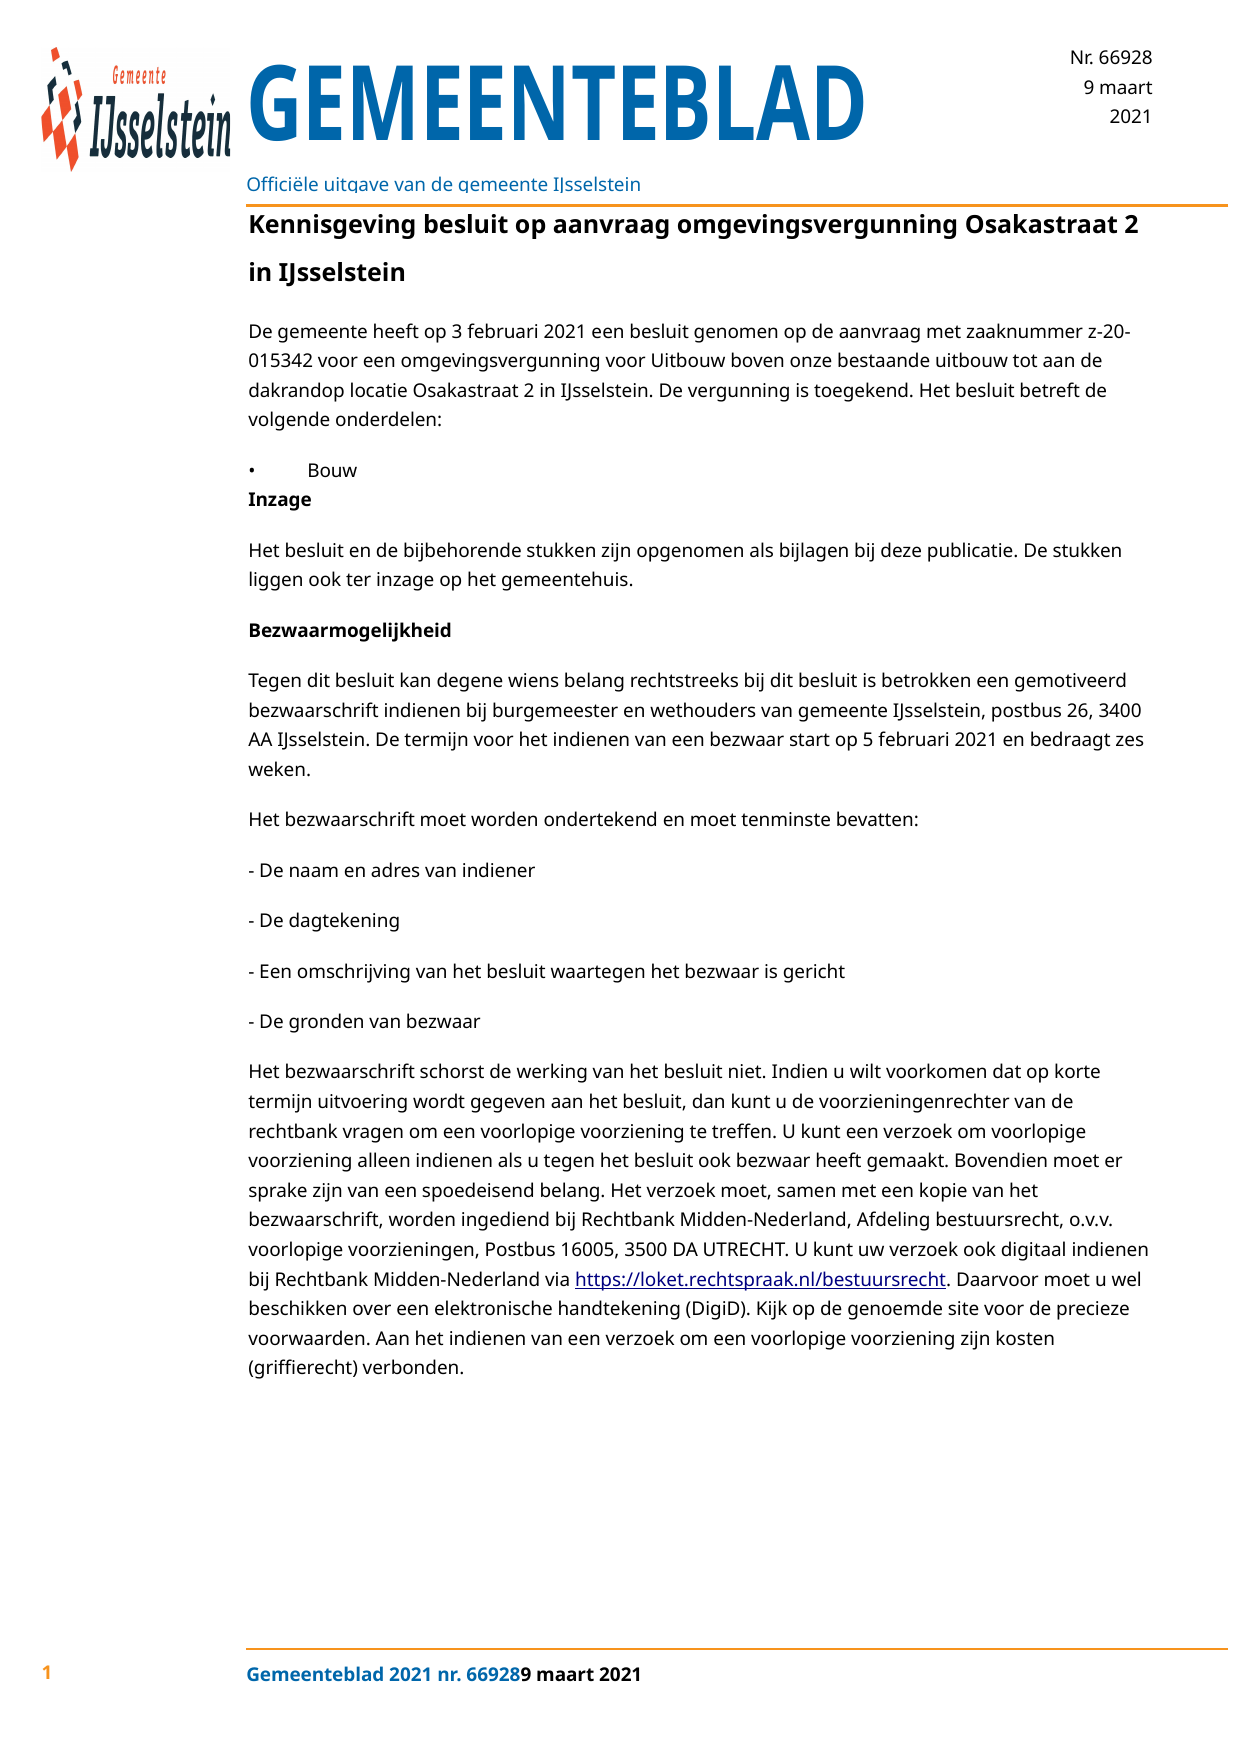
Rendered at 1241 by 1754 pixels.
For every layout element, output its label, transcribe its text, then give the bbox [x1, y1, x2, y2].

text Bezwaarmogelijkheid [248, 617, 1152, 643]
text Het bezwaarschrift moet worden ondertekend en moet tenminste bevatten: [248, 807, 1152, 832]
text - Een omschrijving van het besluit waartegen het bezwaar is gericht [248, 958, 1152, 984]
text Inzage [248, 487, 1152, 512]
text Het bezwaarschrift schorst de werking van het besluit niet. Indien u wilt voorkomen dat op korte termijn uitvoering wordt gegeven aan het besluit, dan kunt u de voorzieningenrechter van de rechtbank vragen om een voorlopige voorziening te treffen. U kunt een verzoek om voorlopige voorziening alleen indienen als u tegen het besluit ook bezwaar heeft gemaakt. Bovendien moet er sprake zijn van een spoedeisend belang. Het verzoek moet, samen met een kopie van het bezwaarschrift, worden ingediend bij Rechtbank Midden-Nederland, Afdeling bestuursrecht, o.v.v. voorlopige voorzieningen, Postbus 16005, 3500 DA UTRECHT. U kunt uw verzoek ook digitaal indienen bij Rechtbank Midden-Nederland via https://loket.rechtspraak.nl/bestuursrecht. Daarvoor moet u wel beschikken over een elektronische handtekening (DigiD). Kijk op de genoemde site voor de precieze voorwaarden. Aan het indienen van een verzoek om een voorlopige voorziening zijn kosten (griffierecht) verbonden. [248, 1059, 1152, 1380]
text Kennisgeving besluit op aanvraag omgevingsvergunning Osakastraat 2 in IJsselstein [248, 207, 1152, 288]
picture [41, 47, 231, 172]
text De gemeente heeft op 3 februari 2021 een besluit genomen op de aanvraag met zaaknummer z-20-015342 voor een omgevingsvergunning voor Uitbouw boven onze bestaande uitbouw tot aan de dakrandop locatie Osakastraat 2 in IJsselstein. De vergunning is toegekend. Het besluit betreft de volgende onderdelen: [248, 318, 1152, 432]
text - De dagtekening [248, 907, 1152, 933]
text - De naam en adres van indiener [248, 857, 1152, 883]
text Het besluit en de bijbehorende stukken zijn opgenomen als bijlagen bij deze publicatie. De stukken liggen ook ter inzage op het gemeentehuis. [248, 537, 1152, 592]
text - De gronden van bezwaar [248, 1008, 1152, 1034]
text Tegen dit besluit kan degene wiens belang rechtstreeks bij dit besluit is betrokken een gemotiveerd bezwaarschrift indienen bij burgemeester en wethouders van gemeente IJsselstein, postbus 26, 3400 AA IJsselstein. De termijn voor het indienen van een bezwaar start op 5 februari 2021 en bedraagt zes weken. [248, 667, 1152, 782]
list Bouw [248, 457, 1152, 483]
